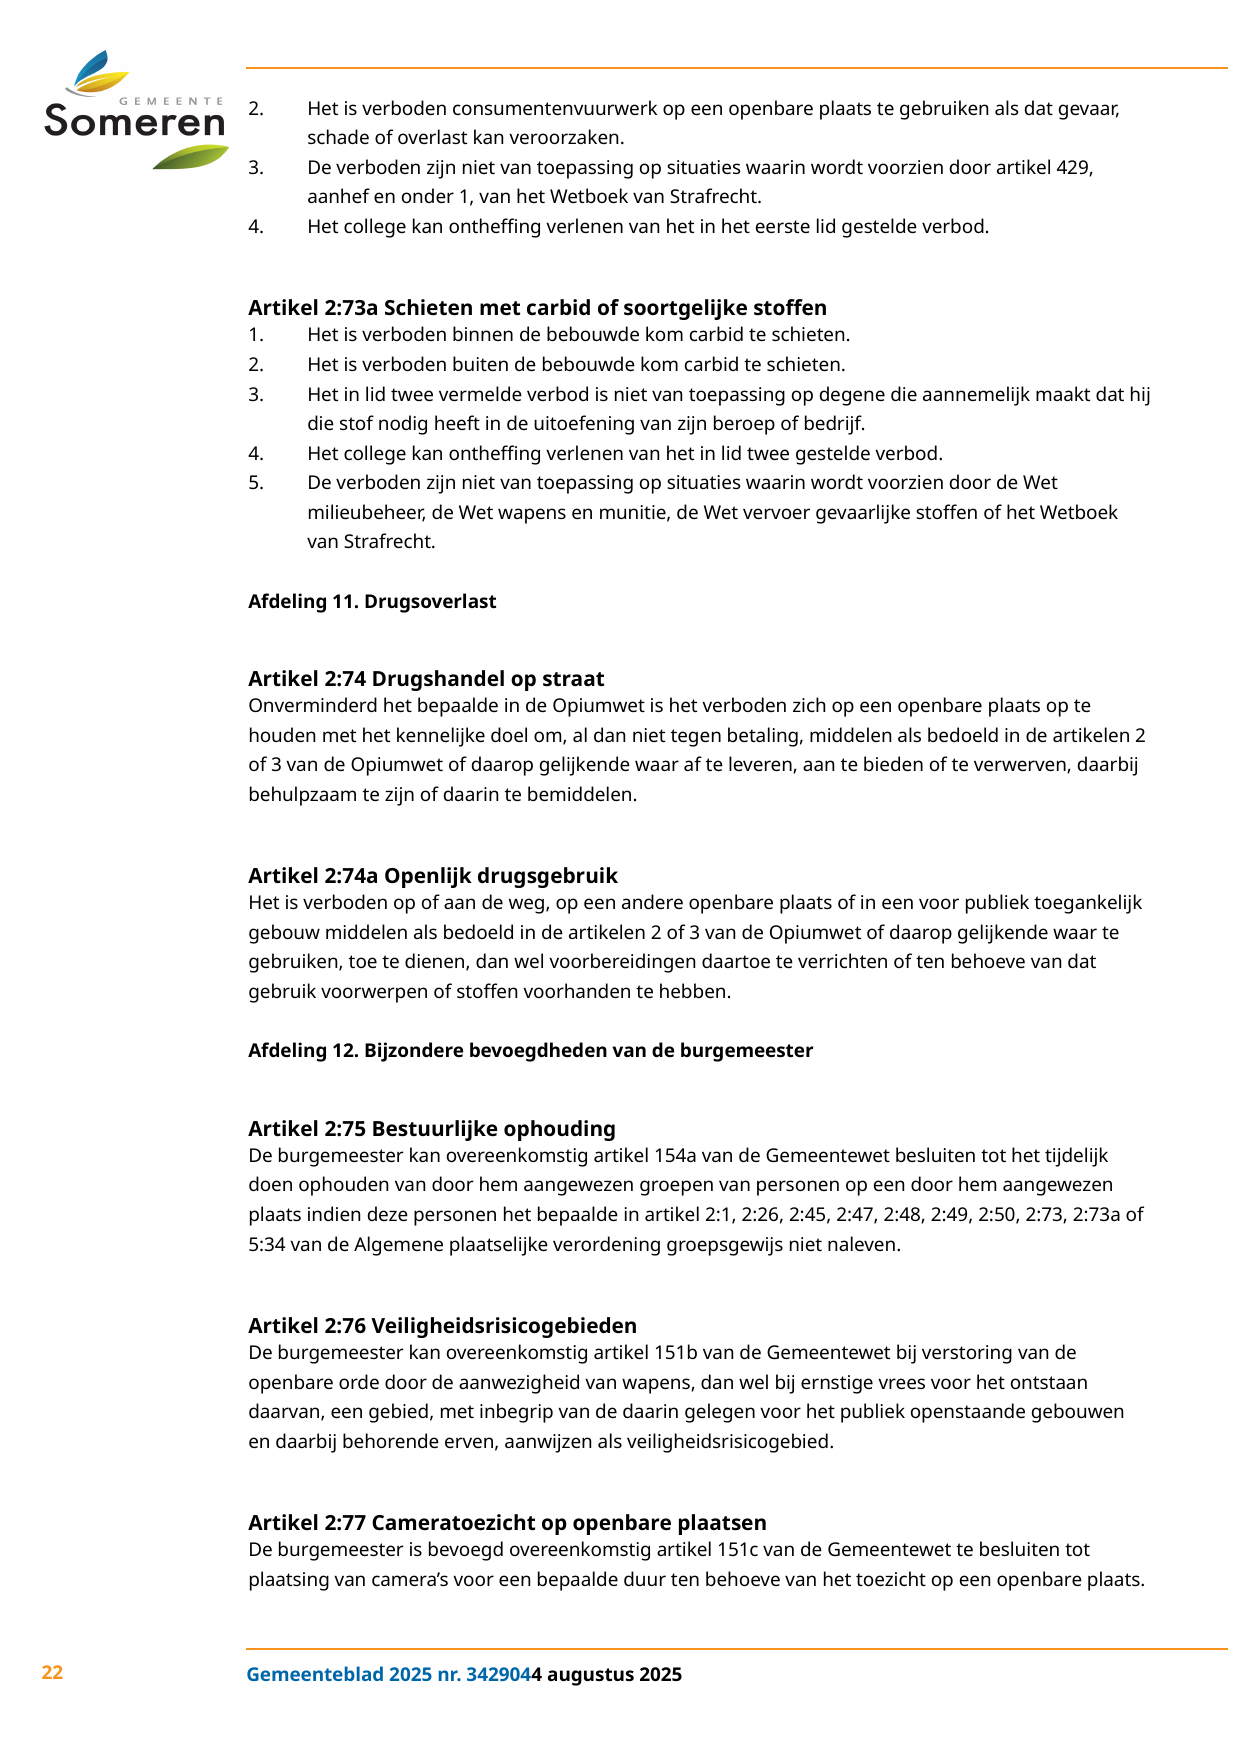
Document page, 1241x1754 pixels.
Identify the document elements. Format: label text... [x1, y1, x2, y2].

text Onverminderd het bepaalde in de Opiumwet is het verboden zich op een openbare plaats op te houden met het kennelijke doel om, al dan niet tegen betaling, middelen als bedoeld in de artikelen 2 of 3 van de Opiumwet of daarop gelijkende waar af te leveren, aan te bieden of te verwerven, daarbij behulpzaam te zijn of daarin te bemiddelen. [248, 692, 1152, 807]
text De burgemeester is bevoegd overeenkomstig artikel 151c van de Gemeentewet te besluiten tot plaatsing van camera’s voor een bepaalde duur ten behoeve van het toezicht op een openbare plaats. [248, 1536, 1152, 1592]
picture [41, 47, 231, 172]
list Het in lid twee vermelde verbod is niet van toepassing op degene die aannemelijk maakt dat hij die stof nodig heeft in de uitoefening van zijn beroep of bedrijf. [248, 381, 1152, 436]
list Het college kan ontheffing verlenen van het in het eerste lid gestelde verbod. [248, 213, 1152, 239]
text Artikel 2:76 Veiligheidsrisicogebieden [248, 1311, 1152, 1339]
text De burgemeester kan overeenkomstig artikel 154a van de Gemeentewet besluiten tot het tijdelijk doen ophouden van door hem aangewezen groepen van personen op een door hem aangewezen plaats indien deze personen het bepaalde in artikel 2:1, 2:26, 2:45, 2:47, 2:48, 2:49, 2:50, 2:73, 2:73a of 5:34 van de Algemene plaatselijke verordening groepsgewijs niet naleven. [248, 1142, 1152, 1257]
list Het is verboden buiten de bebouwde kom carbid te schieten. [248, 351, 1152, 377]
text Afdeling 11. Drugsoverlast [248, 588, 1152, 613]
text De burgemeester kan overeenkomstig artikel 151b van de Gemeentewet bij verstoring van de openbare orde door de aanwezigheid van wapens, dan wel bij ernstige vrees voor het ontstaan daarvan, een gebied, met inbegrip van de daarin gelegen voor het publiek openstaande gebouwen en daarbij behorende erven, aanwijzen als veiligheidsrisicogebied. [248, 1339, 1152, 1454]
list De verboden zijn niet van toepassing op situaties waarin wordt voorzien door artikel 429, aanhef en onder 1, van het Wetboek van Strafrecht. [248, 154, 1152, 209]
text Artikel 2:77 Cameratoezicht op openbare plaatsen [248, 1508, 1152, 1536]
text Artikel 2:74 Drugshandel op straat [248, 664, 1152, 692]
text Het is verboden op of aan de weg, op een andere openbare plaats of in een voor publiek toegankelijk gebouw middelen als bedoeld in de artikelen 2 of 3 van de Opiumwet of daarop gelijkende waar te gebruiken, toe te dienen, dan wel voorbereidingen daartoe te verrichten of ten behoeve van dat gebruik voorwerpen of stoffen voorhanden te hebben. [248, 889, 1152, 1004]
list Het is verboden binnen de bebouwde kom carbid te schieten. [248, 322, 1152, 347]
text Artikel 2:73a Schieten met carbid of soortgelijke stoffen [248, 293, 1152, 322]
text Artikel 2:74a Openlijk drugsgebruik [248, 861, 1152, 889]
list Het college kan ontheffing verlenen van het in lid twee gestelde verbod. [248, 440, 1152, 466]
text Artikel 2:75 Bestuurlijke ophouding [248, 1114, 1152, 1142]
list Het is verboden consumentenvuurwerk op een openbare plaats te gebruiken als dat gevaar, schade of overlast kan veroorzaken. [248, 95, 1152, 150]
text Afdeling 12. Bijzondere bevoegdheden van de burgemeester [248, 1037, 1152, 1063]
list De verboden zijn niet van toepassing op situaties waarin wordt voorzien door de Wet milieubeheer, de Wet wapens en munitie, de Wet vervoer gevaarlijke stoffen of het Wetboek van Strafrecht. [248, 469, 1152, 554]
